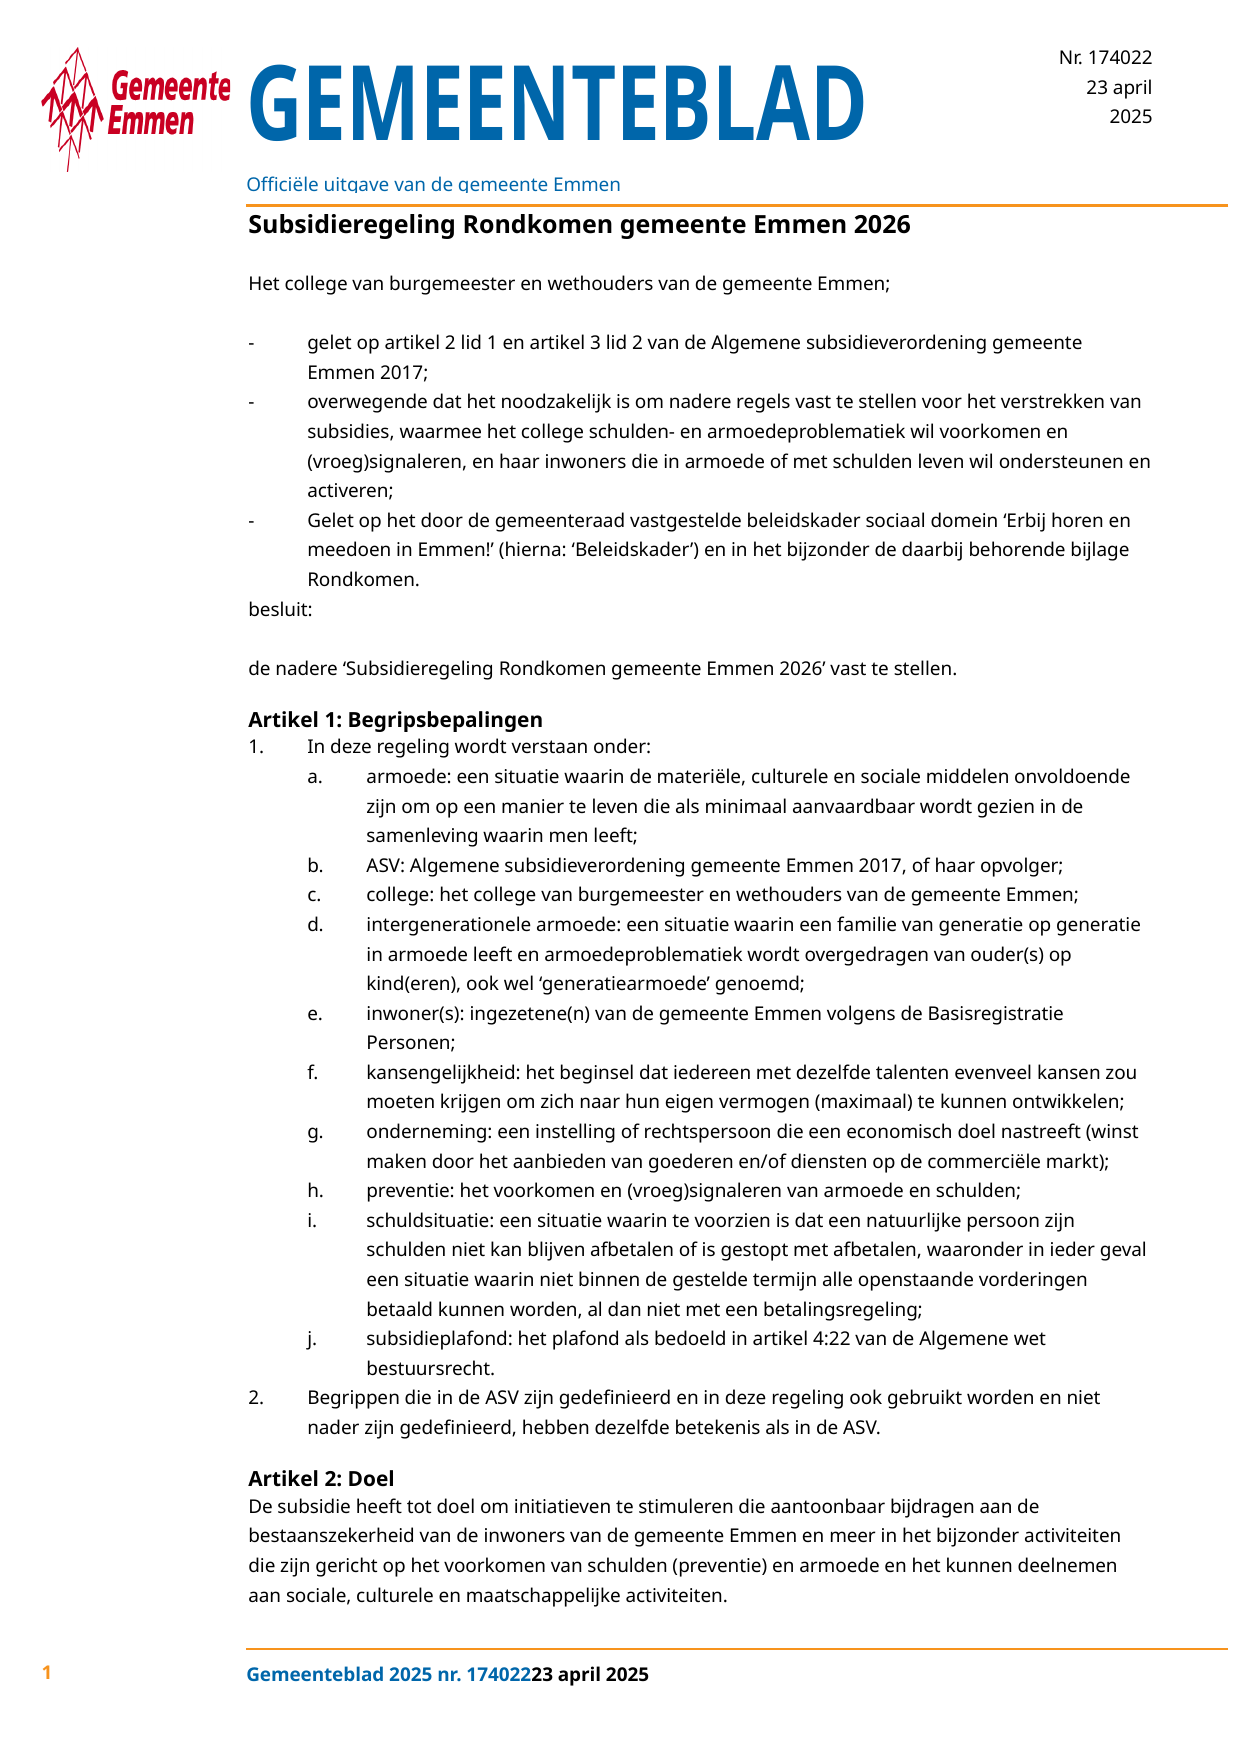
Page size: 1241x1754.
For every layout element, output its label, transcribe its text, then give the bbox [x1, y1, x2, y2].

list preventie: het voorkomen en (vroeg)signaleren van armoede en schulden; [307, 1177, 1152, 1203]
text Het college van burgemeester en wethouders van de gemeente Emmen; [248, 270, 1152, 296]
text Artikel 1: Begripsbepalingen [248, 705, 1152, 734]
text de nadere ‘Subsidieregeling Rondkomen gemeente Emmen 2026’ vast te stellen. [248, 655, 1152, 681]
list onderneming: een instelling of rechtspersoon die een economisch doel nastreeft (winst maken door het aanbieden van goederen en/of diensten op de commerciële markt); [307, 1118, 1152, 1174]
list inwoner(s): ingezetene(n) van de gemeente Emmen volgens de Basisregistratie Personen; [307, 1000, 1152, 1055]
list gelet op artikel 2 lid 1 en artikel 3 lid 2 van de Algemene subsidieverordening gemeente Emmen 2017; [248, 329, 1152, 385]
text Artikel 2: Doel [248, 1464, 1152, 1493]
list schuldsituatie: een situatie waarin te voorzien is dat een natuurlijke persoon zijn schulden niet kan blijven afbetalen of is gestopt met afbetalen, waaronder in ieder geval een situatie waarin niet binnen de gestelde termijn alle openstaande vorderingen betaald kunnen worden, al dan niet met een betalingsregeling; [307, 1207, 1152, 1322]
text De subsidie heeft tot doel om initiatieven te stimuleren die aantoonbaar bijdragen aan de bestaanszekerheid van de inwoners van de gemeente Emmen en meer in het bijzonder activiteiten die zijn gericht op het voorkomen van schulden (preventie) en armoede en het kunnen deelnemen aan sociale, culturele en maatschappelijke activiteiten. [248, 1493, 1152, 1607]
text besluit: [248, 596, 1152, 621]
list subsidieplafond: het plafond als bedoeld in artikel 4:22 van de Algemene wet bestuursrecht. [307, 1325, 1152, 1381]
picture [41, 47, 231, 172]
list college: het college van burgemeester en wethouders van de gemeente Emmen; [307, 882, 1152, 907]
list Gelet op het door de gemeenteraad vastgestelde beleidskader sociaal domein ‘Erbij horen en meedoen in Emmen!’ (hierna: ‘Beleidskader’) en in het bijzonder de daarbij behorende bijlage Rondkomen. [248, 507, 1152, 592]
list In deze regeling wordt verstaan onder: [248, 734, 1152, 759]
list overwegende dat het noodzakelijk is om nadere regels vast te stellen voor het verstrekken van subsidies, waarmee het college schulden- en armoedeproblematiek wil voorkomen en (vroeg)signaleren, en haar inwoners die in armoede of met schulden leven wil ondersteunen en activeren; [248, 389, 1152, 503]
text Subsidieregeling Rondkomen gemeente Emmen 2026 [248, 207, 1152, 241]
list armoede: een situatie waarin de materiële, culturele en sociale middelen onvoldoende zijn om op een manier te leven die als minimaal aanvaardbaar wordt gezien in de samenleving waarin men leeft; [307, 763, 1152, 848]
list Begrippen die in de ASV zijn gedefinieerd en in deze regeling ook gebruikt worden en niet nader zijn gedefinieerd, hebben dezelfde betekenis als in de ASV. [248, 1384, 1152, 1440]
list ASV: Algemene subsidieverordening gemeente Emmen 2017, of haar opvolger; [307, 852, 1152, 878]
list intergenerationele armoede: een situatie waarin een familie van generatie op generatie in armoede leeft en armoedeproblematiek wordt overgedragen van ouder(s) op kind(eren), ook wel ‘generatiearmoede’ genoemd; [307, 911, 1152, 996]
list kansengelijkheid: het beginsel dat iedereen met dezelfde talenten evenveel kansen zou moeten krijgen om zich naar hun eigen vermogen (maximaal) te kunnen ontwikkelen; [307, 1059, 1152, 1114]
